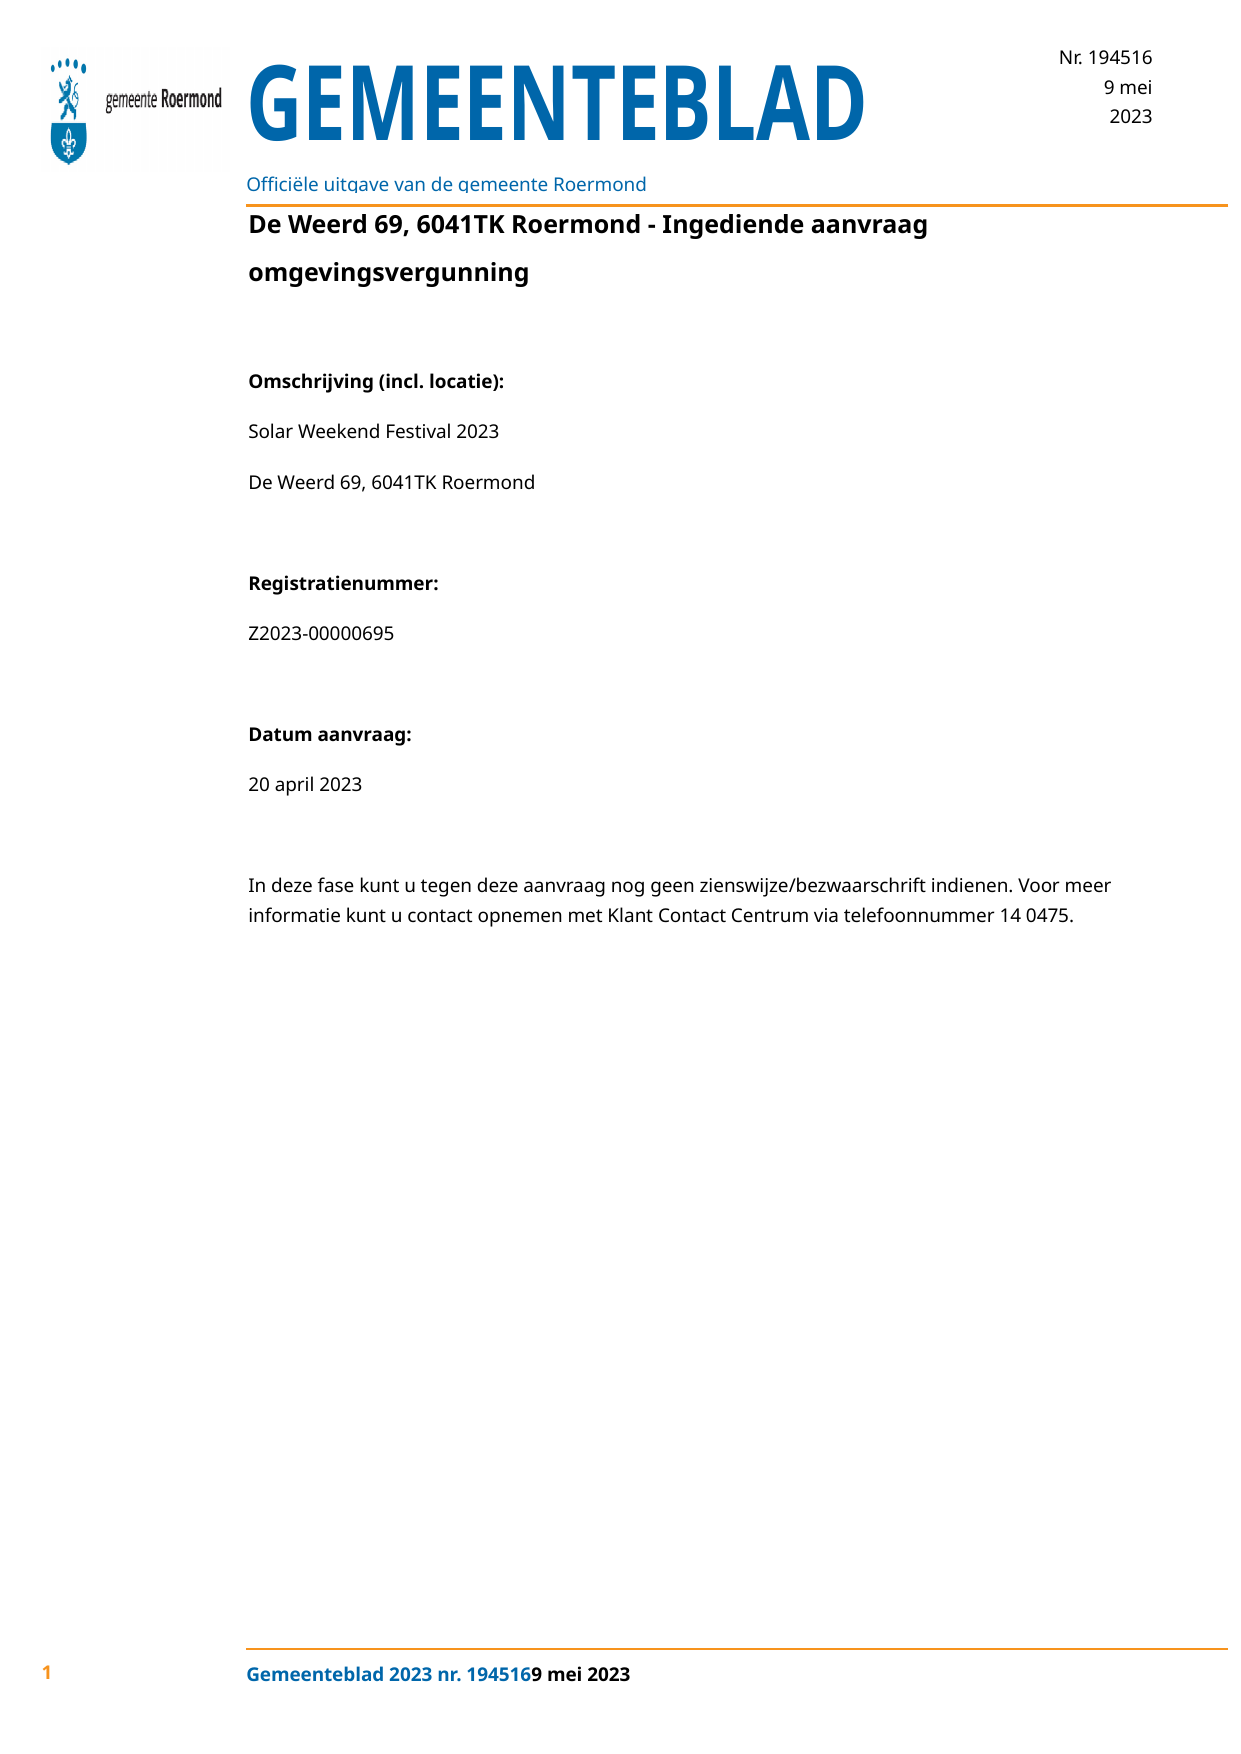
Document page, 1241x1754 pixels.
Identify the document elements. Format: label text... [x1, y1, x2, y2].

text Z2023-00000695 [248, 620, 1152, 646]
text Datum aanvraag: [248, 721, 1152, 747]
text Omschrijving (incl. locatie): [248, 368, 1152, 394]
text Solar Weekend Festival 2023 [248, 419, 1152, 444]
picture [41, 47, 231, 172]
text Registratienummer: [248, 570, 1152, 596]
text In deze fase kunt u tegen deze aanvraag nog geen zienswijze/bezwaarschrift indienen. Voor meer informatie kunt u contact opnemen met Klant Contact Centrum via telefoonnummer 14 0475. [248, 872, 1152, 928]
text De Weerd 69, 6041TK Roermond [248, 469, 1152, 495]
text 20 april 2023 [248, 772, 1152, 797]
text De Weerd 69, 6041TK Roermond - Ingediende aanvraag omgevingsvergunning [248, 207, 1152, 288]
